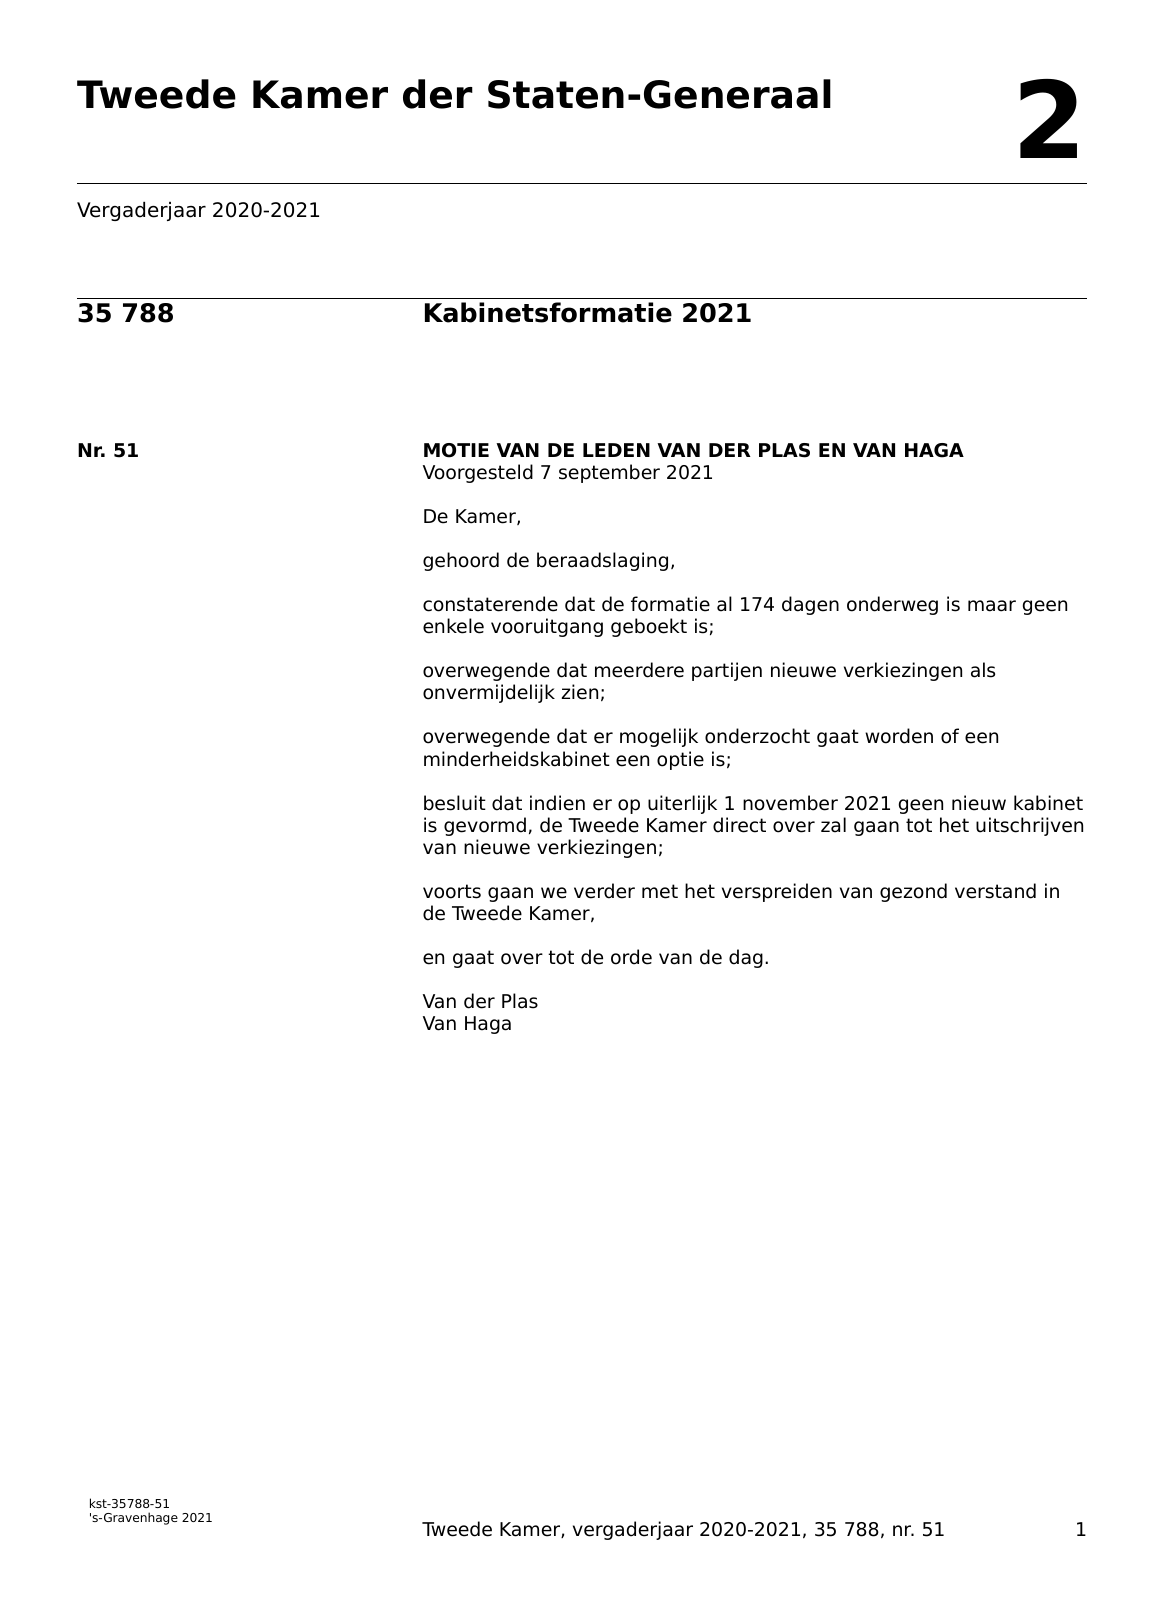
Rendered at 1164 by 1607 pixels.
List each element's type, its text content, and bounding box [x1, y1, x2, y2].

text en gaat over tot de orde van de dag. [422, 947, 1087, 969]
text kst-35788-51 [88, 1497, 323, 1511]
text De Kamer, [422, 506, 1087, 528]
subtitle Nr. 51 MOTIE VAN DE LEDEN VAN DER PLAS EN VAN HAGA [77, 440, 1087, 462]
subtitle 35 788 Kabinetsformatie 2021 [77, 299, 1087, 329]
text constaterende dat de formatie al 174 dagen onderweg is maar geen enkele vooruitgang geboekt is; [422, 594, 1087, 638]
text overwegende dat er mogelijk onderzocht gaat worden of een minderheidskabinet een optie is; [422, 726, 1087, 770]
table_header Tweede Kamer der Staten-Generaal [77, 59, 886, 183]
text besluit dat indien er op uiterlijk 1 november 2021 geen nieuw kabinet is gevormd, de Tweede Kamer direct over zal gaan tot het uitschrijven van nieuwe verkiezingen; [422, 793, 1087, 858]
text Van Haga [422, 1013, 1087, 1035]
table_cell Vergaderjaar 2020-2021 [77, 184, 1087, 298]
text voorts gaan we verder met het verspreiden van gezond verstand in de Tweede Kamer, [422, 881, 1087, 925]
text overwegende dat meerdere partijen nieuwe verkiezingen als onvermijdelijk zien; [422, 660, 1087, 704]
text gehoord de beraadslaging, [422, 550, 1087, 572]
text Van der Plas [422, 991, 1087, 1013]
text Voorgesteld 7 september 2021 [422, 462, 1087, 484]
table_header 2 [886, 59, 1087, 183]
text 's-Gravenhage 2021 [88, 1511, 323, 1525]
